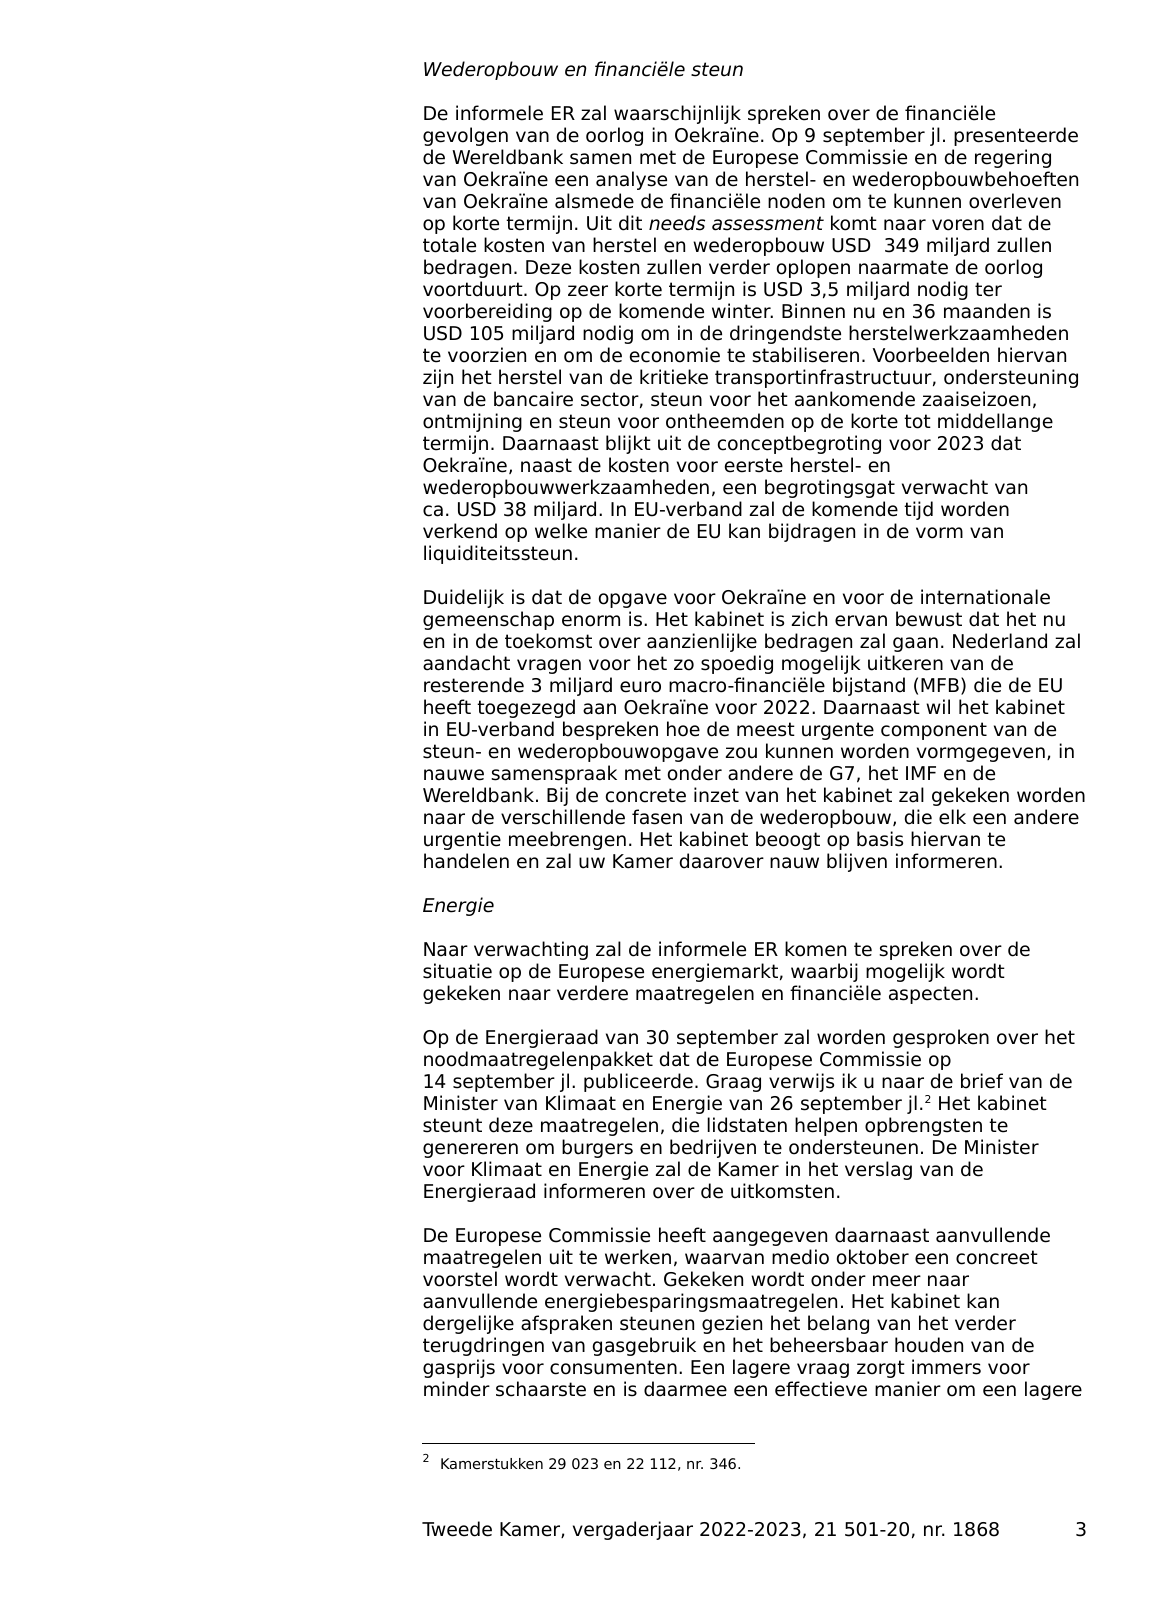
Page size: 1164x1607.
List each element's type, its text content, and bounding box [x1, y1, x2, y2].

text De Europese Commissie heeft aangegeven daarnaast aanvullende maatregelen uit te werken, waarvan medio oktober een concreet voorstel wordt verwacht. Gekeken wordt onder meer naar aanvullende energiebesparingsmaatregelen. Het kabinet kan dergelijke afspraken steunen gezien het belang van het verder terugdringen van gasgebruik en het beheersbaar houden van de gasprijs voor consumenten. Een lagere vraag zorgt immers voor minder schaarste en is daarmee een effectieve manier om een lagere [422, 1225, 1087, 1401]
text Kamerstukken 29 023 en 22 112, nr. 346. [422, 1452, 1087, 1474]
text Naar verwachting zal de informele ER komen te spreken over de situatie op de Europese energiemarkt, waarbij mogelijk wordt gekeken naar verdere maatregelen en financiële aspecten. [422, 939, 1087, 1005]
text De informele ER zal waarschijnlijk spreken over de financiële gevolgen van de oorlog in Oekraïne. Op 9 september jl. presenteerde de Wereldbank samen met de Europese Commissie en de regering van Oekraïne een analyse van de herstel- en wederopbouwbehoeften van Oekraïne alsmede de financiële noden om te kunnen overleven op korte termijn. Uit dit needs assessment komt naar voren dat de totale kosten van herstel en wederopbouw USD 349 miljard zullen bedragen. Deze kosten zullen verder oplopen naarmate de oorlog voortduurt. Op zeer korte termijn is USD 3,5 miljard nodig ter voorbereiding op de komende winter. Binnen nu en 36 maanden is USD 105 miljard nodig om in de dringendste herstelwerkzaamheden te voorzien en om de economie te stabiliseren. Voorbeelden hiervan zijn het herstel van de kritieke transportinfrastructuur, ondersteuning van de bancaire sector, steun voor het aankomende zaaiseizoen, ontmijning en steun voor ontheemden op de korte tot middellange termijn. Daarnaast blijkt uit de conceptbegroting voor 2023 dat Oekraïne, naast de kosten voor eerste herstel- en wederopbouwwerkzaamheden, een begrotingsgat verwacht van ca. USD 38 miljard. In EU-verband zal de komende tijd worden verkend op welke manier de EU kan bijdragen in de vorm van liquiditeitssteun. [422, 103, 1087, 565]
text Op de Energieraad van 30 september zal worden gesproken over het noodmaatregelenpakket dat de Europese Commissie op 14 september jl. publiceerde. Graag verwijs ik u naar de brief van de Minister van Klimaat en Energie van 26 september jl. Het kabinet steunt deze maatregelen, die lidstaten helpen opbrengsten te genereren om burgers en bedrijven te ondersteunen. De Minister voor Klimaat en Energie zal de Kamer in het verslag van de Energieraad informeren over de uitkomsten. [422, 1027, 1087, 1203]
subtitle Wederopbouw en financiële steun [422, 59, 1087, 81]
subtitle Energie [422, 895, 1087, 917]
text Duidelijk is dat de opgave voor Oekraïne en voor de internationale gemeenschap enorm is. Het kabinet is zich ervan bewust dat het nu en in de toekomst over aanzienlijke bedragen zal gaan. Nederland zal aandacht vragen voor het zo spoedig mogelijk uitkeren van de resterende 3 miljard euro macro-financiële bijstand (MFB) die de EU heeft toegezegd aan Oekraïne voor 2022. Daarnaast wil het kabinet in EU-verband bespreken hoe de meest urgente component van de steun- en wederopbouwopgave zou kunnen worden vormgegeven, in nauwe samenspraak met onder andere de G7, het IMF en de Wereldbank. Bij de concrete inzet van het kabinet zal gekeken worden naar de verschillende fasen van de wederopbouw, die elk een andere urgentie meebrengen. Het kabinet beoogt op basis hiervan te handelen en zal uw Kamer daarover nauw blijven informeren. [422, 587, 1087, 873]
